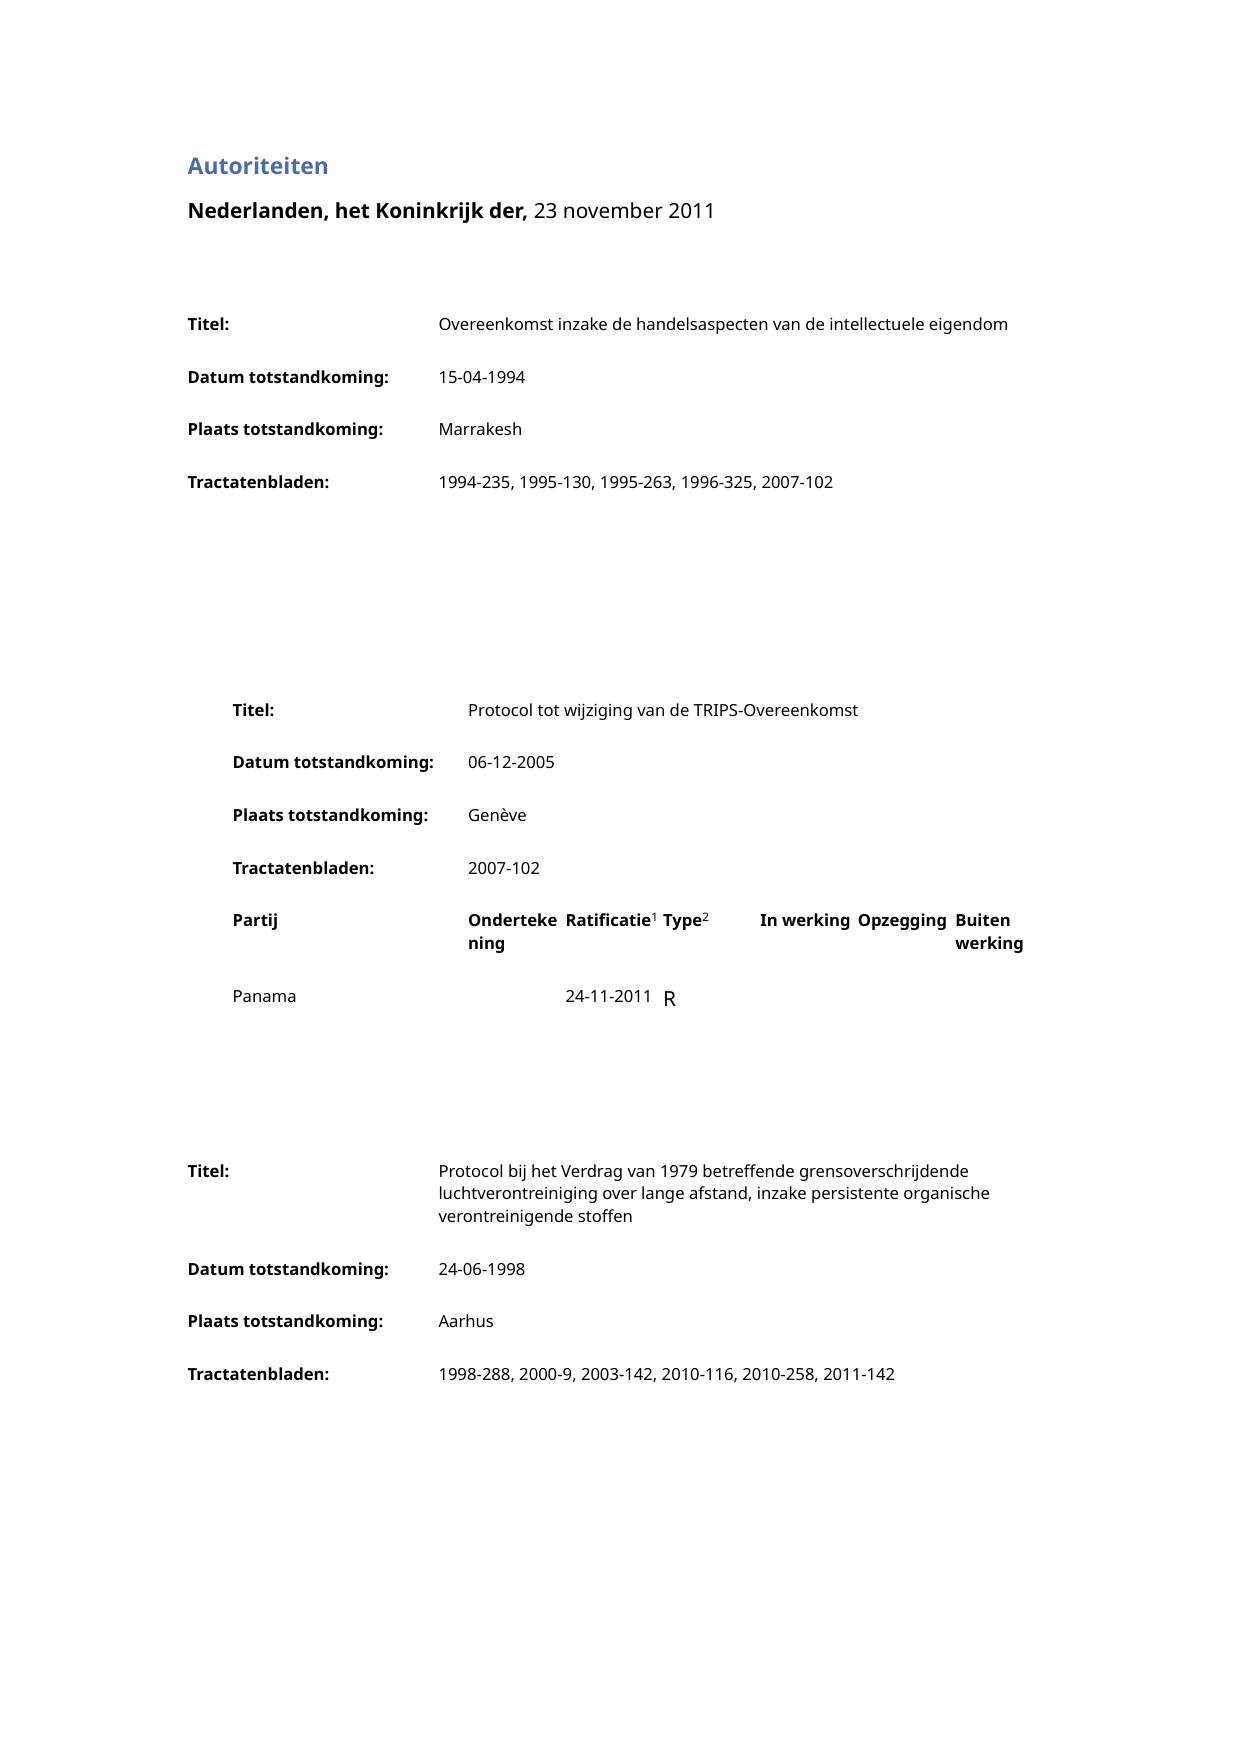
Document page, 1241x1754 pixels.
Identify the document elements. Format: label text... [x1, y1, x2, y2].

table_cell Marrakesh [438, 418, 1053, 471]
table_cell 06-12-2005 [468, 751, 1053, 804]
table_cell Genève [468, 804, 1053, 856]
table_cell Panama [233, 985, 468, 1043]
table_cell Plaats totstandkoming: [188, 1310, 438, 1363]
table_header Titel: [188, 1159, 438, 1257]
table_cell Tractatenbladen: [188, 1363, 438, 1416]
table_cell Opzegging [858, 909, 955, 984]
table_cell Plaats totstandkoming: [233, 804, 468, 856]
table_cell 24-11-2011 [565, 985, 663, 1043]
table_cell [955, 985, 1053, 1043]
table_cell In werking [760, 909, 858, 984]
table_cell 1998-288, 2000-9, 2003-142, 2010-116, 2010-258, 2011-142 [438, 1363, 1053, 1416]
table_cell Buiten werking [955, 909, 1053, 984]
table_cell Tractatenbladen: [233, 856, 468, 909]
table_cell R [663, 985, 760, 1043]
table_cell Datum totstandkoming: [233, 751, 468, 804]
table_cell Partij [233, 909, 468, 984]
table_cell [468, 985, 565, 1043]
table_cell 24-06-1998 [438, 1258, 1053, 1310]
table_cell Datum totstandkoming: [188, 1258, 438, 1310]
table_cell [188, 524, 1053, 582]
table_header Overeenkomst inzake de handelsaspecten van de intellectuele eigendom [438, 313, 1053, 365]
table_header Protocol bij het Verdrag van 1979 betreffende grensoverschrijdende luchtverontreiniging over lange afstand, inzake persistente organische verontreinigende stoffen [438, 1159, 1053, 1257]
table_cell Datum totstandkoming: [188, 365, 438, 418]
text Nederlanden, het Koninkrijk der, 23 november 2011 [187, 196, 1053, 225]
table_cell [858, 985, 955, 1043]
table_cell Plaats totstandkoming: [188, 418, 438, 471]
table_cell Ondertekening [468, 909, 565, 984]
table_cell Tractatenbladen: [188, 471, 438, 523]
table_cell Type2 [663, 909, 760, 984]
table_header Protocol tot wijziging van de TRIPS-Overeenkomst [468, 698, 1053, 751]
table_cell [188, 1416, 1053, 1474]
subtitle Autoriteiten [187, 150, 1053, 181]
table_cell 1994-235, 1995-130, 1995-263, 1996-325, 2007-102 [438, 471, 1053, 523]
table_cell 15-04-1994 [438, 365, 1053, 418]
table_cell 2007-102 [468, 856, 1053, 909]
table_cell [760, 985, 858, 1043]
table_cell Aarhus [438, 1310, 1053, 1363]
table_cell Ratificatie1 [565, 909, 663, 984]
table_header Titel: [188, 313, 438, 365]
table_header Titel: [233, 698, 468, 751]
